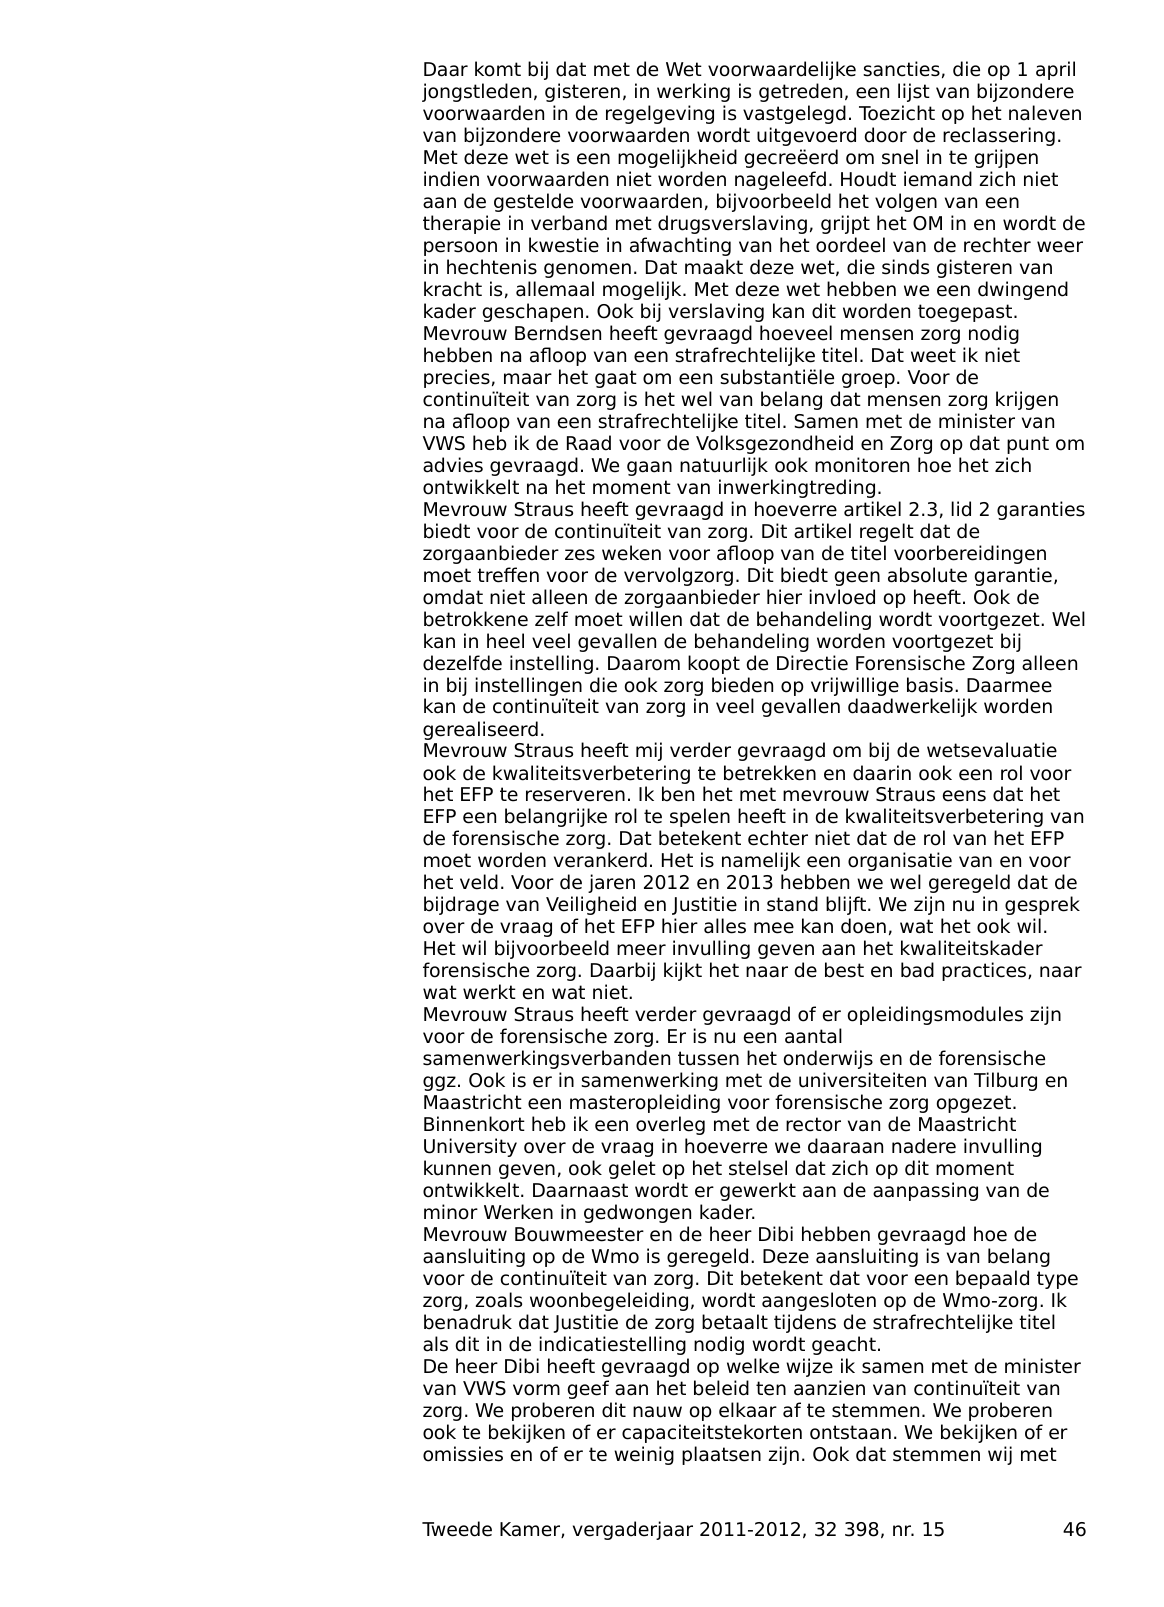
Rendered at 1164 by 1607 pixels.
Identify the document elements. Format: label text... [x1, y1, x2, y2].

text Mevrouw Straus heeft mij verder gevraagd om bij de wetsevaluatie ook de kwaliteitsverbetering te betrekken en daarin ook een rol voor het EFP te reserveren. Ik ben het met mevrouw Straus eens dat het EFP een belangrijke rol te spelen heeft in de kwaliteitsverbetering van de forensische zorg. Dat betekent echter niet dat de rol van het EFP moet worden verankerd. Het is namelijk een organisatie van en voor het veld. Voor de jaren 2012 en 2013 hebben we wel geregeld dat de bijdrage van Veiligheid en Justitie in stand blijft. We zijn nu in gesprek over de vraag of het EFP hier alles mee kan doen, wat het ook wil. Het wil bijvoorbeeld meer invulling geven aan het kwaliteitskader forensische zorg. Daarbij kijkt het naar de best en bad practices, naar wat werkt en wat niet. [422, 740, 1087, 1004]
text Mevrouw Bouwmeester en de heer Dibi hebben gevraagd hoe de aansluiting op de Wmo is geregeld. Deze aansluiting is van belang voor de continuïteit van zorg. Dit betekent dat voor een bepaald type zorg, zoals woonbegeleiding, wordt aangesloten op de Wmo-zorg. Ik benadruk dat Justitie de zorg betaalt tijdens de strafrechtelijke titel als dit in de indicatiestelling nodig wordt geacht. [422, 1224, 1087, 1356]
text Mevrouw Berndsen heeft gevraagd hoeveel mensen zorg nodig hebben na afloop van een strafrechtelijke titel. Dat weet ik niet precies, maar het gaat om een substantiële groep. Voor de continuïteit van zorg is het wel van belang dat mensen zorg krijgen na afloop van een strafrechtelijke titel. Samen met de minister van VWS heb ik de Raad voor de Volksgezondheid en Zorg op dat punt om advies gevraagd. We gaan natuurlijk ook monitoren hoe het zich ontwikkelt na het moment van inwerkingtreding. [422, 323, 1087, 499]
text Mevrouw Straus heeft verder gevraagd of er opleidingsmodules zijn voor de forensische zorg. Er is nu een aantal samenwerkingsverbanden tussen het onderwijs en de forensische ggz. Ook is er in samenwerking met de universiteiten van Tilburg en Maastricht een masteropleiding voor forensische zorg opgezet. Binnenkort heb ik een overleg met de rector van de Maastricht University over de vraag in hoeverre we daaraan nadere invulling kunnen geven, ook gelet op het stelsel dat zich op dit moment ontwikkelt. Daarnaast wordt er gewerkt aan de aanpassing van de minor Werken in gedwongen kader. [422, 1004, 1087, 1224]
text De heer Dibi heeft gevraagd op welke wijze ik samen met de minister van VWS vorm geef aan het beleid ten aanzien van continuïteit van zorg. We proberen dit nauw op elkaar af te stemmen. We proberen ook te bekijken of er capaciteitstekorten ontstaan. We bekijken of er omissies en of er te weinig plaatsen zijn. Ook dat stemmen wij met [422, 1356, 1087, 1466]
text Daar komt bij dat met de Wet voorwaardelijke sancties, die op 1 april jongstleden, gisteren, in werking is getreden, een lijst van bijzondere voorwaarden in de regelgeving is vastgelegd. Toezicht op het naleven van bijzondere voorwaarden wordt uitgevoerd door de reclassering. Met deze wet is een mogelijkheid gecreëerd om snel in te grijpen indien voorwaarden niet worden nageleefd. Houdt iemand zich niet aan de gestelde voorwaarden, bijvoorbeeld het volgen van een therapie in verband met drugsverslaving, grijpt het OM in en wordt de persoon in kwestie in afwachting van het oordeel van de rechter weer in hechtenis genomen. Dat maakt deze wet, die sinds gisteren van kracht is, allemaal mogelijk. Met deze wet hebben we een dwingend kader geschapen. Ook bij verslaving kan dit worden toegepast. [422, 59, 1087, 323]
text Mevrouw Straus heeft gevraagd in hoeverre artikel 2.3, lid 2 garanties biedt voor de continuïteit van zorg. Dit artikel regelt dat de zorgaanbieder zes weken voor afloop van de titel voorbereidingen moet treffen voor de vervolgzorg. Dit biedt geen absolute garantie, omdat niet alleen de zorgaanbieder hier invloed op heeft. Ook de betrokkene zelf moet willen dat de behandeling wordt voortgezet. Wel kan in heel veel gevallen de behandeling worden voortgezet bij dezelfde instelling. Daarom koopt de Directie Forensische Zorg alleen in bij instellingen die ook zorg bieden op vrijwillige basis. Daarmee kan de continuïteit van zorg in veel gevallen daadwerkelijk worden gerealiseerd. [422, 499, 1087, 740]
